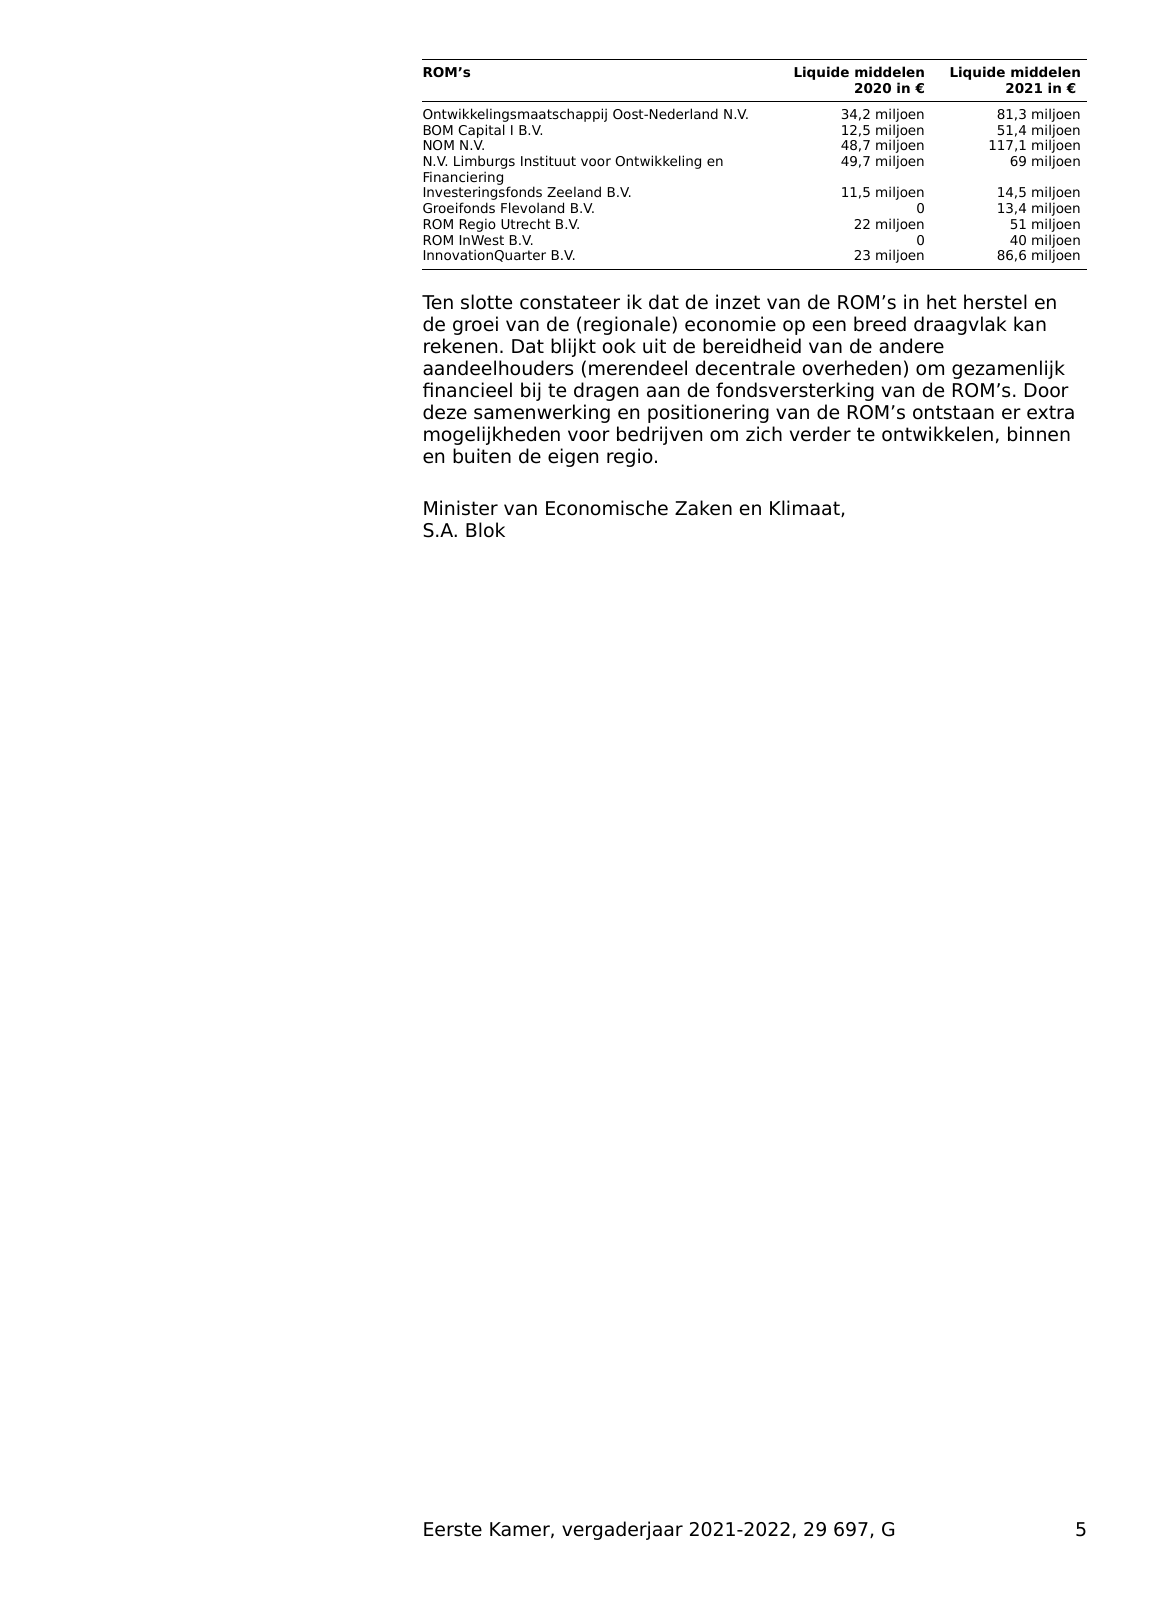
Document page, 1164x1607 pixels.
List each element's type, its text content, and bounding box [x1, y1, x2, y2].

table_cell Investeringsfonds Zeeland B.V. [422, 185, 775, 201]
table_cell ROM InWest B.V. [422, 233, 775, 248]
table_cell 34,2 miljoen [775, 102, 931, 122]
table_cell 12,5 miljoen [775, 123, 931, 138]
table_cell 86,6 miljoen [931, 248, 1087, 269]
text Ten slotte constateer ik dat de inzet van de ROM’s in het herstel en de groei van de (regionale) economie op een breed draagvlak kan rekenen. Dat blijkt ook uit de bereidheid van de andere aandeelhouders (merendeel decentrale overheden) om gezamenlijk financieel bij te dragen aan de fondsversterking van de ROM’s. Door deze samenwerking en positionering van de ROM’s ontstaan er extra mogelijkheden voor bedrijven om zich verder te ontwikkelen, binnen en buiten de eigen regio. [422, 292, 1087, 468]
table_cell 13,4 miljoen [931, 201, 1087, 217]
table_cell 49,7 miljoen [775, 154, 931, 185]
table_cell Groeifonds Flevoland B.V. [422, 201, 775, 217]
table_cell 69 miljoen [931, 154, 1087, 185]
table_cell NOM N.V. [422, 138, 775, 154]
table_cell InnovationQuarter B.V. [422, 248, 775, 269]
table_header Liquide middelen 2020 in € [775, 60, 931, 101]
table_cell 23 miljoen [775, 248, 931, 269]
table_header Liquide middelen 2021 in € [931, 60, 1087, 101]
table_cell 22 miljoen [775, 217, 931, 232]
table_cell ROM Regio Utrecht B.V. [422, 217, 775, 232]
table_cell 0 [775, 201, 931, 217]
table_cell 51,4 miljoen [931, 123, 1087, 138]
table_cell 0 [775, 233, 931, 248]
table_cell N.V. Limburgs Instituut voor Ontwikkeling en Financiering [422, 154, 775, 185]
table_header ROM’s [422, 60, 775, 101]
table_cell 51 miljoen [931, 217, 1087, 232]
table_cell 81,3 miljoen [931, 102, 1087, 122]
text Minister van Economische Zaken en Klimaat, S.A. Blok [422, 498, 1087, 542]
table_cell BOM Capital I B.V. [422, 123, 775, 138]
table_cell 48,7 miljoen [775, 138, 931, 154]
table_cell 40 miljoen [931, 233, 1087, 248]
table_cell Ontwikkelingsmaatschappij Oost-Nederland N.V. [422, 102, 775, 122]
table_cell 14,5 miljoen [931, 185, 1087, 201]
table_cell 11,5 miljoen [775, 185, 931, 201]
table_cell 117,1 miljoen [931, 138, 1087, 154]
